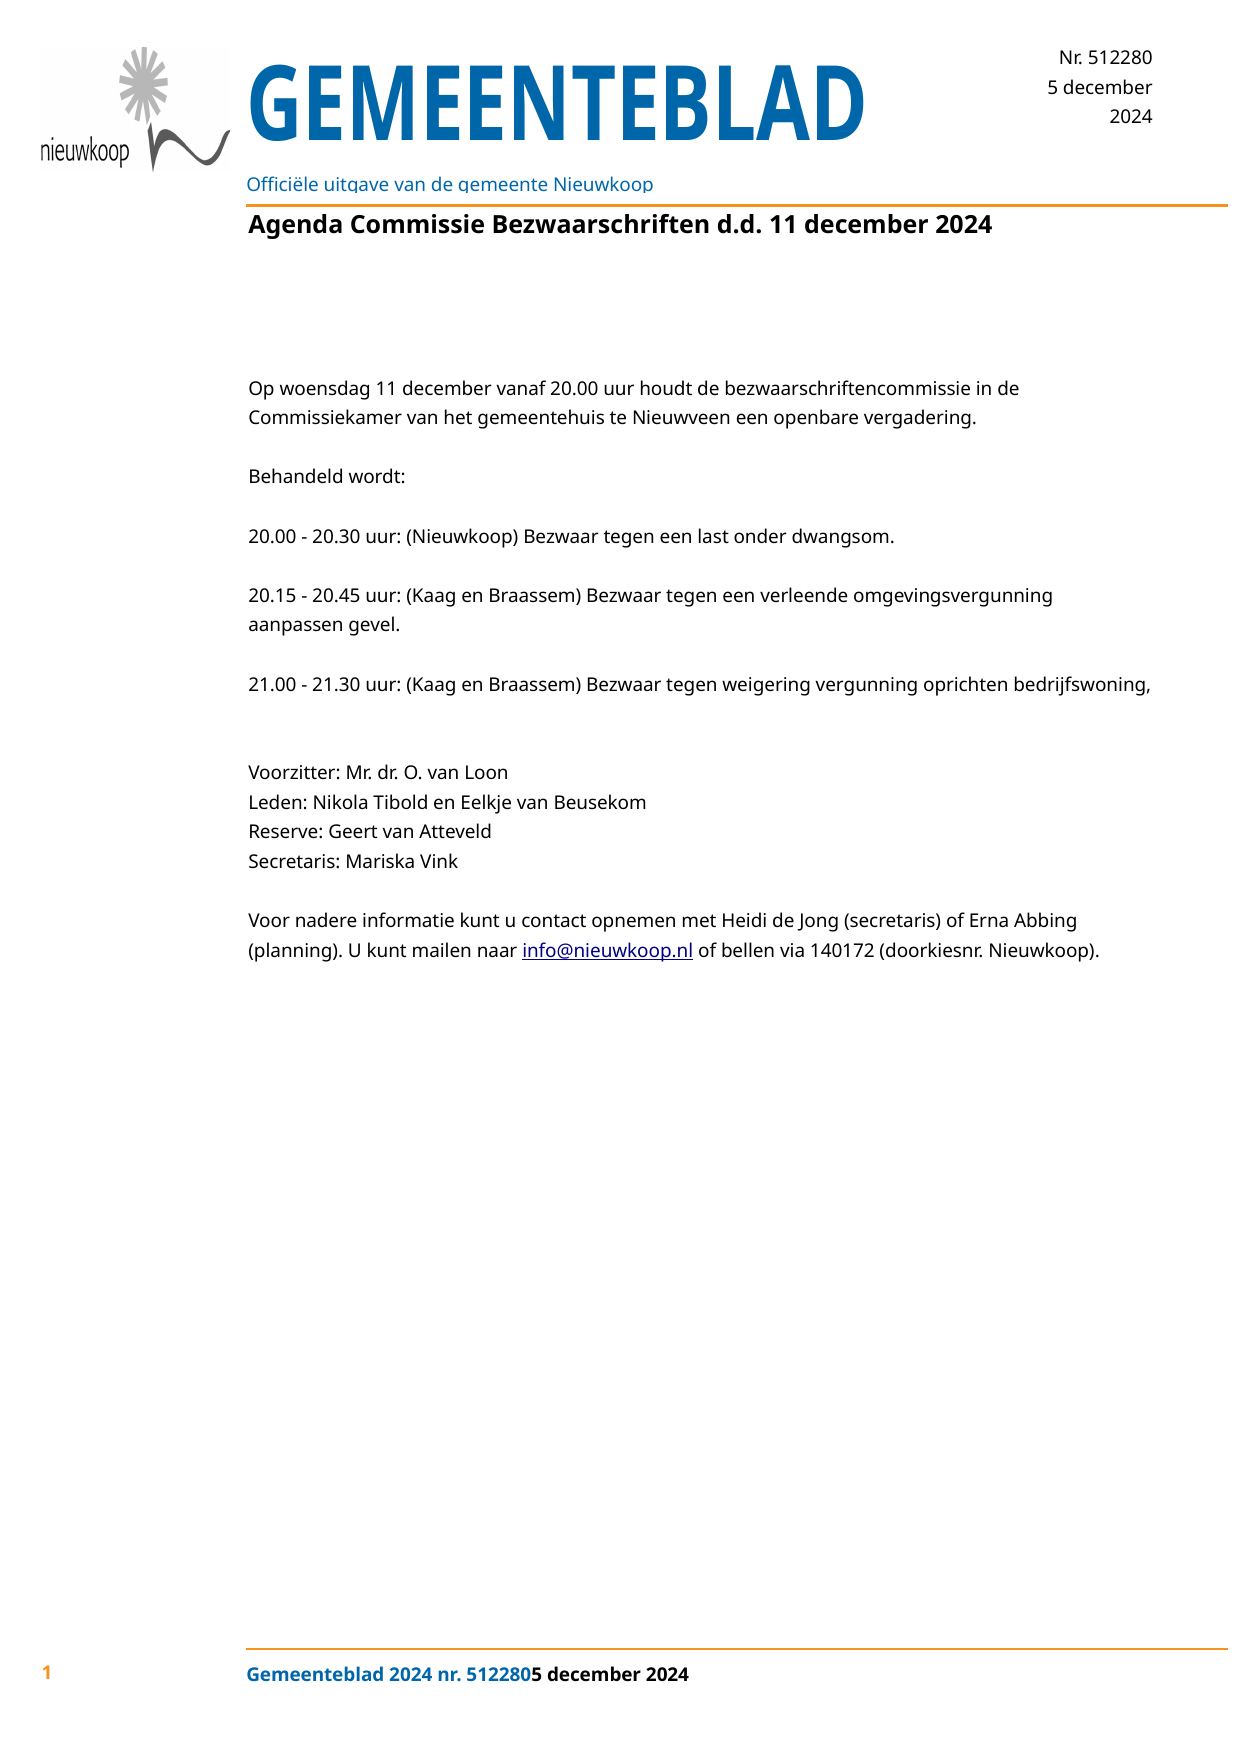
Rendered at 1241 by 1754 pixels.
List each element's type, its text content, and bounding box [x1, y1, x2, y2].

text Op woensdag 11 december vanaf 20.00 uur houdt de bezwaarschriftencommissie in de Commissiekamer van het gemeentehuis te Nieuwveen een openbare vergadering. [248, 375, 1152, 430]
text Voorzitter: Mr. dr. O. van Loon [248, 759, 1152, 785]
text 21.00 - 21.30 uur: (Kaag en Braassem) Bezwaar tegen weigering vergunning oprichten bedrijfswoning, [248, 671, 1152, 696]
picture [41, 47, 231, 172]
text Reserve: Geert van Atteveld [248, 819, 1152, 844]
text Voor nadere informatie kunt u contact opnemen met Heidi de Jong (secretaris) of Erna Abbing (planning). U kunt mailen naar info@nieuwkoop.nl of bellen via 140172 (doorkiesnr. Nieuwkoop). [248, 907, 1152, 963]
text Behandeld wordt: [248, 464, 1152, 489]
text Agenda Commissie Bezwaarschriften d.d. 11 december 2024 [248, 207, 1152, 241]
text 20.00 - 20.30 uur: (Nieuwkoop) Bezwaar tegen een last onder dwangsom. [248, 523, 1152, 548]
text Leden: Nikola Tibold en Eelkje van Beusekom [248, 789, 1152, 815]
text 20.15 - 20.45 uur: (Kaag en Braassem) Bezwaar tegen een verleende omgevingsvergunning aanpassen gevel. [248, 582, 1152, 637]
text Secretaris: Mariska Vink [248, 848, 1152, 874]
